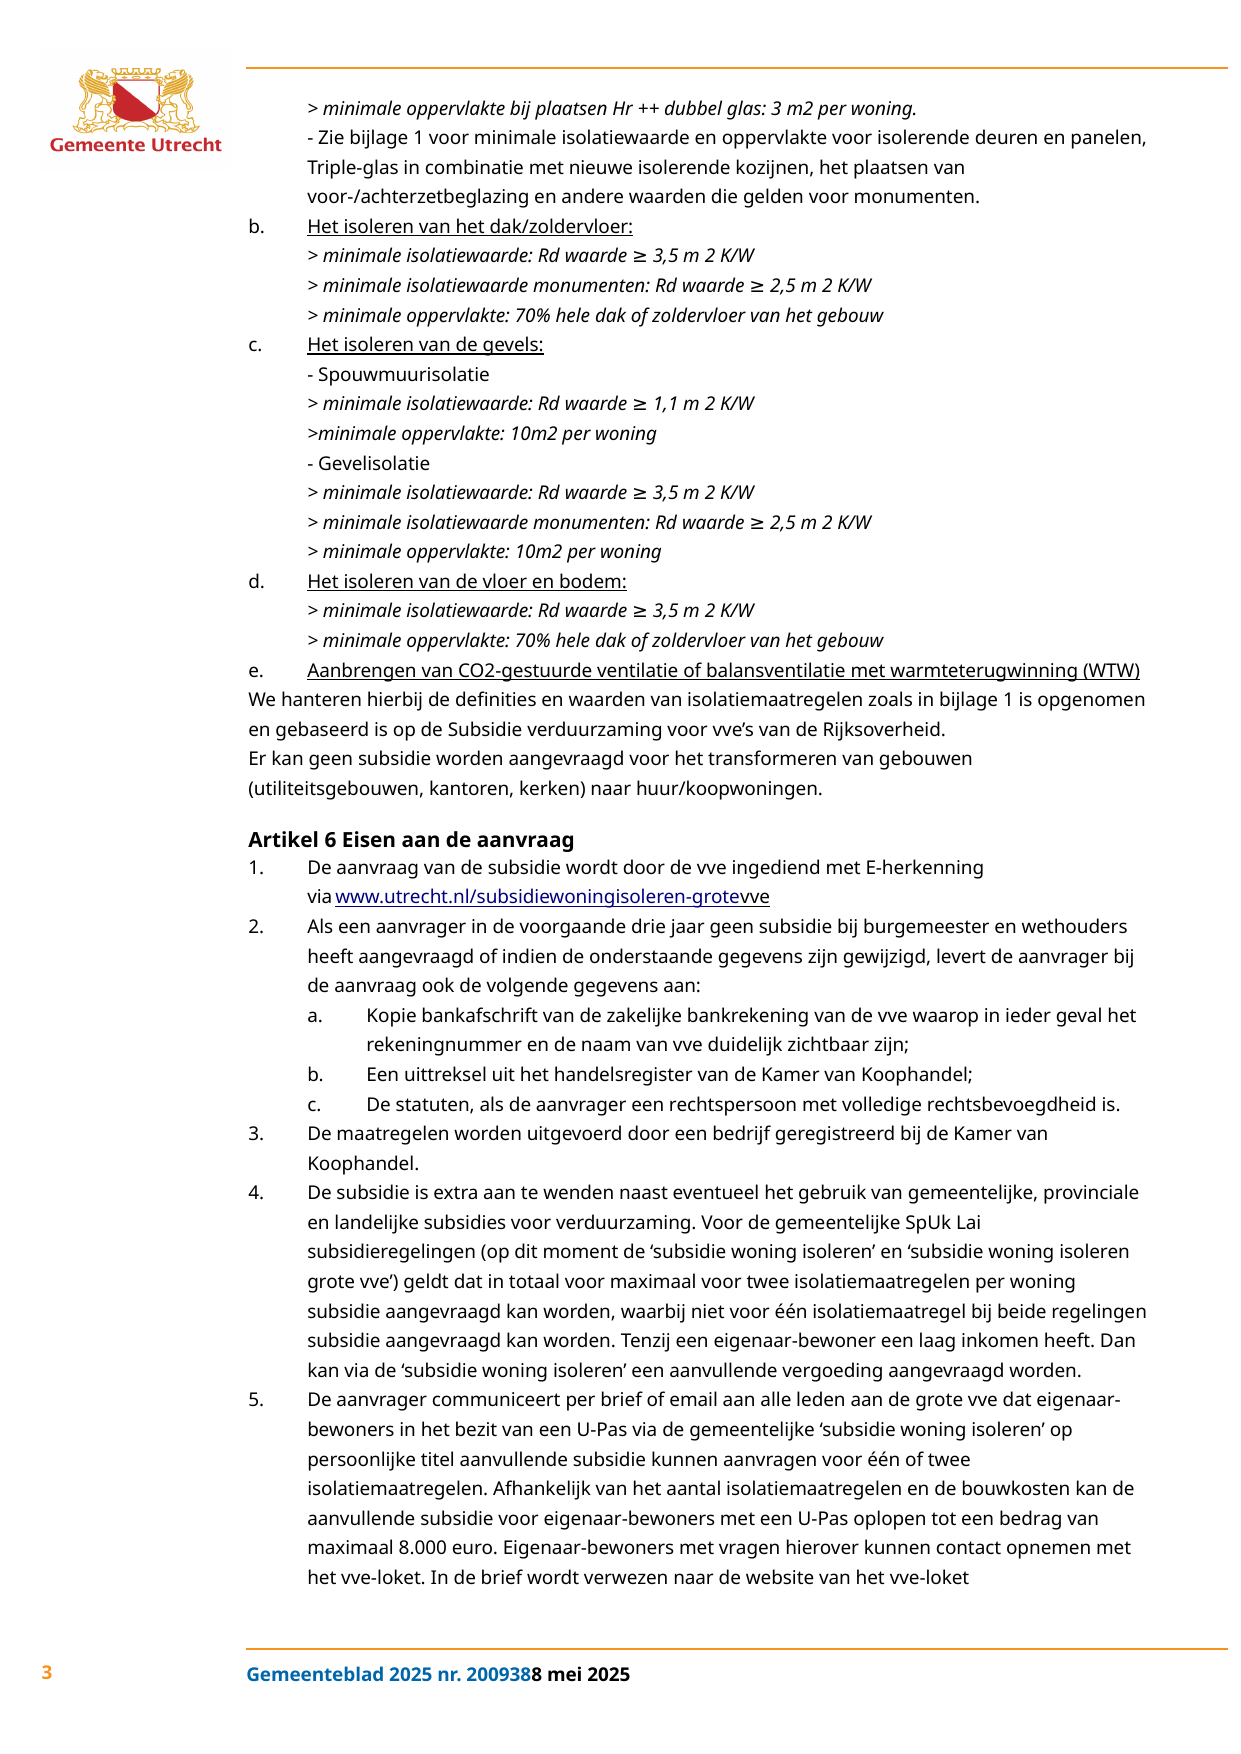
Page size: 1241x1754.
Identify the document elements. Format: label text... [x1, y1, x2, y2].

list > minimale isolatiewaarde: Rd waarde ≥ 3,5 m 2 K/W [248, 598, 1152, 623]
list > minimale isolatiewaarde: Rd waarde ≥ 1,1 m 2 K/W [248, 391, 1152, 416]
list Een uittreksel uit het handelsregister van de Kamer van Koophandel; [307, 1061, 1152, 1087]
list - Gevelisolatie [248, 450, 1152, 476]
list > minimale isolatiewaarde: Rd waarde ≥ 3,5 m 2 K/W [248, 243, 1152, 268]
text We hanteren hierbij de definities en waarden van isolatiemaatregelen zoals in bijlage 1 is opgenomen en gebaseerd is op de Subsidie verduurzaming voor vve’s van de Rijksoverheid. [248, 686, 1152, 742]
picture [41, 47, 231, 172]
list > minimale oppervlakte: 70% hele dak of zoldervloer van het gebouw [248, 302, 1152, 328]
list > minimale isolatiewaarde: Rd waarde ≥ 3,5 m 2 K/W [248, 479, 1152, 505]
text Er kan geen subsidie worden aangevraagd voor het transformeren van gebouwen (utiliteitsgebouwen, kantoren, kerken) naar huur/koopwoningen. [248, 746, 1152, 801]
list Als een aanvrager in de voorgaande drie jaar geen subsidie bij burgemeester en wethouders heeft aangevraagd of indien de onderstaande gegevens zijn gewijzigd, levert de aanvrager bij de aanvraag ook de volgende gegevens aan: [248, 913, 1152, 998]
list De statuten, als de aanvrager een rechtspersoon met volledige rechtsbevoegdheid is. [307, 1091, 1152, 1116]
list > minimale oppervlakte: 70% hele dak of zoldervloer van het gebouw [248, 627, 1152, 653]
list Aanbrengen van CO2-gestuurde ventilatie of balansventilatie met warmteterugwinning (WTW) [248, 657, 1152, 683]
list > minimale isolatiewaarde monumenten: Rd waarde ≥ 2,5 m 2 K/W [248, 272, 1152, 298]
list - Zie bijlage 1 voor minimale isolatiewaarde en oppervlakte voor isolerende deuren en panelen, Triple-glas in combinatie met nieuwe isolerende kozijnen, het plaatsen van voor-/achterzetbeglazing en andere waarden die gelden voor monumenten. [248, 124, 1152, 209]
list > minimale oppervlakte: 10m2 per woning [248, 538, 1152, 564]
list Kopie bankafschrift van de zakelijke bankrekening van de vve waarop in ieder geval het rekeningnummer en de naam van vve duidelijk zichtbaar zijn; [307, 1002, 1152, 1057]
list > minimale isolatiewaarde monumenten: Rd waarde ≥ 2,5 m 2 K/W [248, 509, 1152, 535]
list Het isoleren van de gevels: [248, 331, 1152, 357]
list >minimale oppervlakte: 10m2 per woning [248, 420, 1152, 446]
list Het isoleren van de vloer en bodem: [248, 568, 1152, 594]
list De aanvrager communiceert per brief of email aan alle leden aan de grote vve dat eigenaar-bewoners in het bezit van een U-Pas via de gemeentelijke ‘subsidie woning isoleren’ op persoonlijke titel aanvullende subsidie kunnen aanvragen voor één of twee isolatiemaatregelen. Afhankelijk van het aantal isolatiemaatregelen en de bouwkosten kan de aanvullende subsidie voor eigenaar-bewoners met een U-Pas oplopen tot een bedrag van maximaal 8.000 euro. Eigenaar-bewoners met vragen hierover kunnen contact opnemen met het vve-loket. In de brief wordt verwezen naar de website van het vve-loket [248, 1387, 1152, 1590]
list De aanvraag van de subsidie wordt door de vve ingediend met E-herkenning via www.utrecht.nl/subsidiewoningisoleren-grotevve [248, 854, 1152, 909]
text Artikel 6 Eisen aan de aanvraag [248, 826, 1152, 854]
list > minimale oppervlakte bij plaatsen Hr ++ dubbel glas: 3 m2 per woning. [248, 95, 1152, 121]
list - Spouwmuurisolatie [248, 361, 1152, 387]
list Het isoleren van het dak/zoldervloer: [248, 213, 1152, 239]
list De maatregelen worden uitgevoerd door een bedrijf geregistreerd bij de Kamer van Koophandel. [248, 1120, 1152, 1176]
list De subsidie is extra aan te wenden naast eventueel het gebruik van gemeentelijke, provinciale en landelijke subsidies voor verduurzaming. Voor de gemeentelijke SpUk Lai subsidieregelingen (op dit moment de ‘subsidie woning isoleren’ en ‘subsidie woning isoleren grote vve’) geldt dat in totaal voor maximaal voor twee isolatiemaatregelen per woning subsidie aangevraagd kan worden, waarbij niet voor één isolatiemaatregel bij beide regelingen subsidie aangevraagd kan worden. Tenzij een eigenaar-bewoner een laag inkomen heeft. Dan kan via de ‘subsidie woning isoleren’ een aanvullende vergoeding aangevraagd worden. [248, 1179, 1152, 1383]
